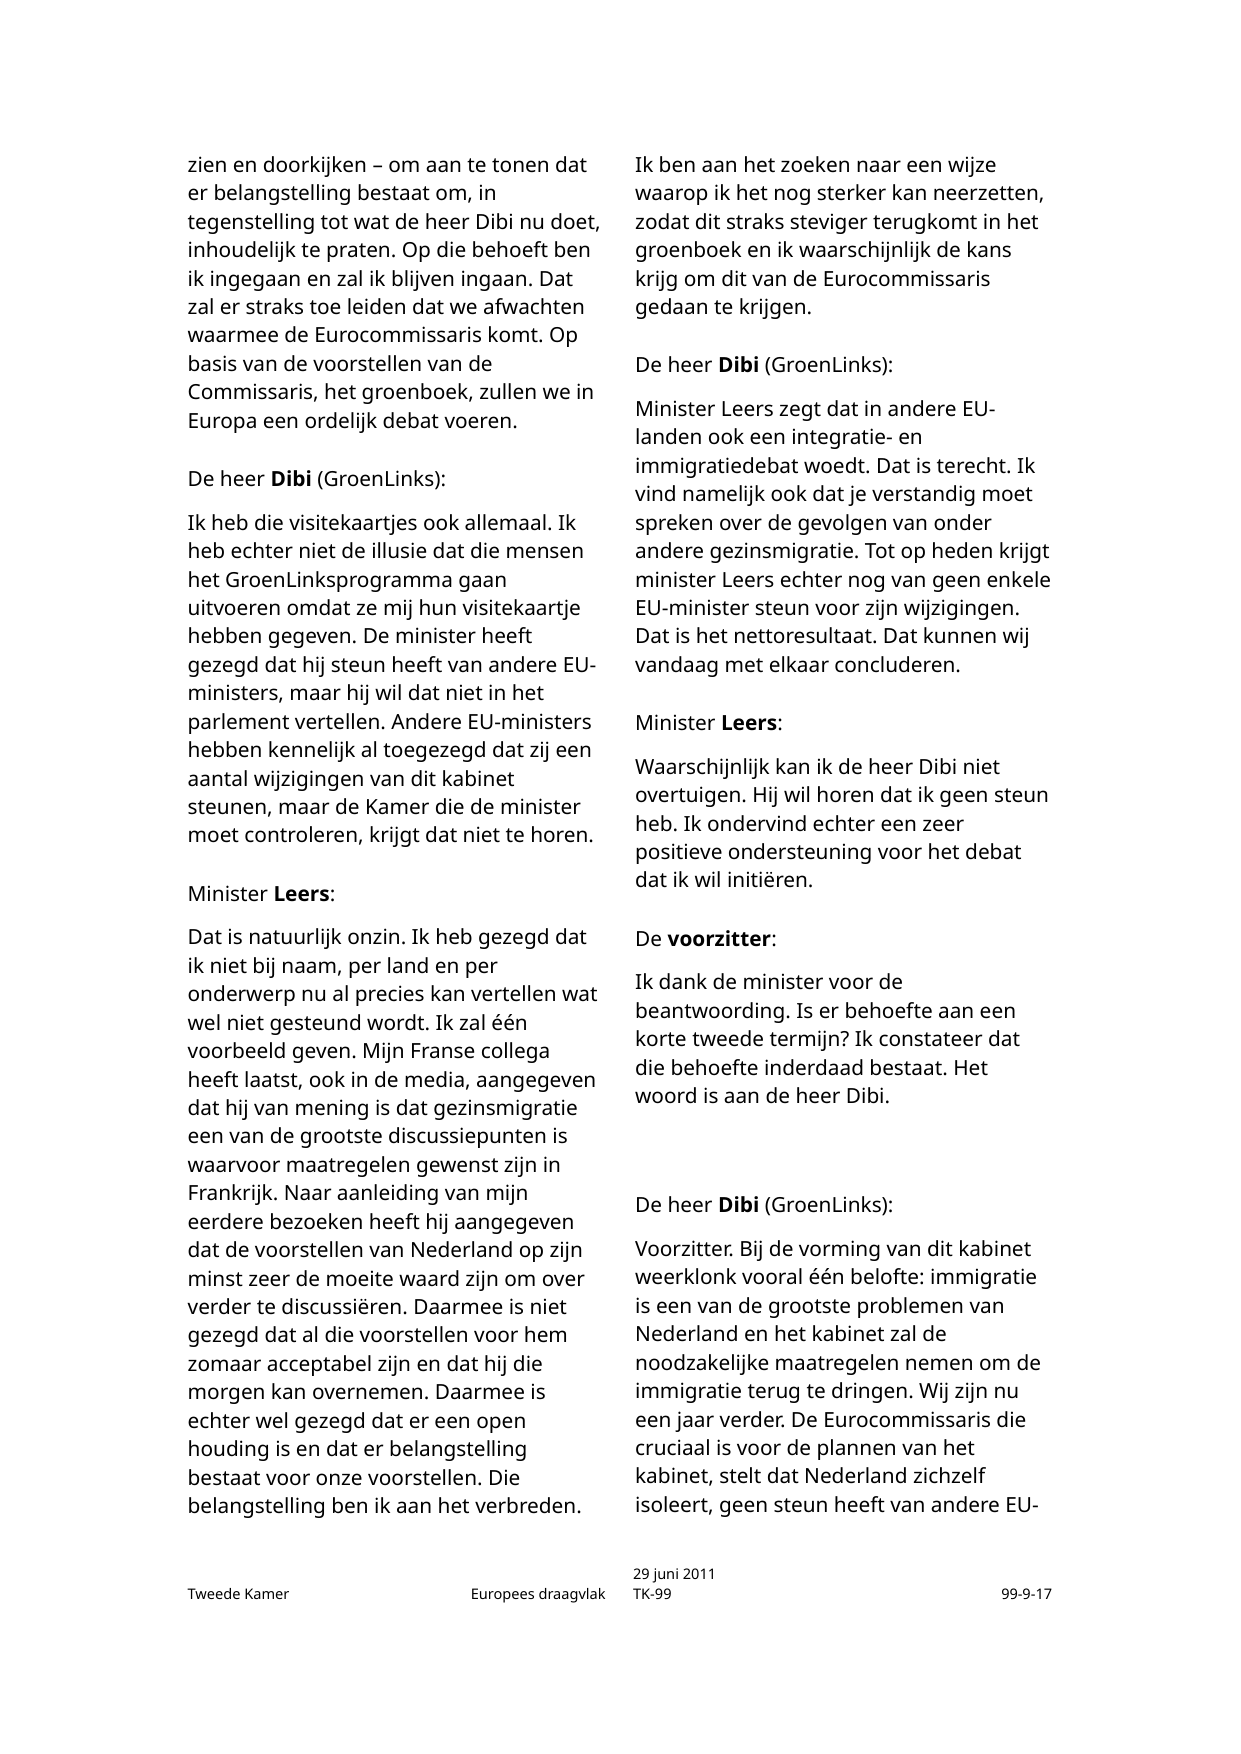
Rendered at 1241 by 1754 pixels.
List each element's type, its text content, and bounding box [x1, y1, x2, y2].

text De heer Dibi (GroenLinks): [635, 351, 1053, 379]
text Minister Leers zegt dat in andere EU-landen ook een integratie- en immigratiedebat woedt. Dat is terecht. Ik vind namelijk ook dat je verstandig moet spreken over de gevolgen van onder andere gezinsmigratie. Tot op heden krijgt minister Leers echter nog van geen enkele EU-minister steun voor zijn wijzigingen. Dat is het nettoresultaat. Dat kunnen wij vandaag met elkaar concluderen. [635, 394, 1053, 678]
text Voorzitter. Bij de vorming van dit kabinet weerklonk vooral één belofte: immigratie is een van de grootste problemen van Nederland en het kabinet zal de noodzakelijke maatregelen nemen om de immigratie terug te dringen. Wij zijn nu een jaar verder. De Eurocommissaris die cruciaal is voor de plannen van het kabinet, stelt dat Nederland zichzelf isoleert, geen steun heeft van andere EU- [635, 1234, 1053, 1518]
text De heer Dibi (GroenLinks): [635, 1191, 1053, 1219]
text Ik dank de minister voor de beantwoording. Is er behoefte aan een korte tweede termijn? Ik constateer dat die behoefte inderdaad bestaat. Het woord is aan de heer Dibi. [635, 967, 1053, 1110]
text Minister Leers: [635, 708, 1053, 737]
text Ik ben aan het zoeken naar een wijze waarop ik het nog sterker kan neerzetten, zodat dit straks steviger terugkomt in het groenboek en ik waarschijnlijk de kans krijg om dit van de Eurocommissaris gedaan te krijgen. [635, 150, 1053, 321]
text Waarschijnlijk kan ik de heer Dibi niet overtuigen. Hij wil horen dat ik geen steun heb. Ik ondervind echter een zeer positieve ondersteuning voor het debat dat ik wil initiëren. [635, 752, 1053, 894]
text De voorzitter: [635, 924, 1053, 952]
text zien en doorkijken – om aan te tonen dat er belangstelling bestaat om, in tegenstelling tot wat de heer Dibi nu doet, inhoudelijk te praten. Op die behoeft ben ik ingegaan en zal ik blijven ingaan. Dat zal er straks toe leiden dat we afwachten waarmee de Eurocommissaris komt. Op basis van de voorstellen van de Commissaris, het groenboek, zullen we in Europa een ordelijk debat voeren. [187, 150, 605, 434]
text Minister Leers: [187, 879, 605, 907]
text Ik heb die visitekaartjes ook allemaal. Ik heb echter niet de illusie dat die mensen het GroenLinksprogramma gaan uitvoeren omdat ze mij hun visitekaartje hebben gegeven. De minister heeft gezegd dat hij steun heeft van andere EU-ministers, maar hij wil dat niet in het parlement vertellen. Andere EU-ministers hebben kennelijk al toegezegd dat zij een aantal wijzigingen van dit kabinet steunen, maar de Kamer die de minister moet controleren, krijgt dat niet te horen. [187, 508, 605, 849]
text De heer Dibi (GroenLinks): [187, 464, 605, 493]
text Dat is natuurlijk onzin. Ik heb gezegd dat ik niet bij naam, per land en per onderwerp nu al precies kan vertellen wat wel niet gesteund wordt. Ik zal één voorbeeld geven. Mijn Franse collega heeft laatst, ook in de media, aangegeven dat hij van mening is dat gezinsmigratie een van de grootste discussiepunten is waarvoor maatregelen gewenst zijn in Frankrijk. Naar aanleiding van mijn eerdere bezoeken heeft hij aangegeven dat de voorstellen van Nederland op zijn minst zeer de moeite waard zijn om over verder te discussiëren. Daarmee is niet gezegd dat al die voorstellen voor hem zomaar acceptabel zijn en dat hij die morgen kan overnemen. Daarmee is echter wel gezegd dat er een open houding is en dat er belangstelling bestaat voor onze voorstellen. Die belangstelling ben ik aan het verbreden. [187, 922, 605, 1520]
text  [635, 1140, 1053, 1168]
